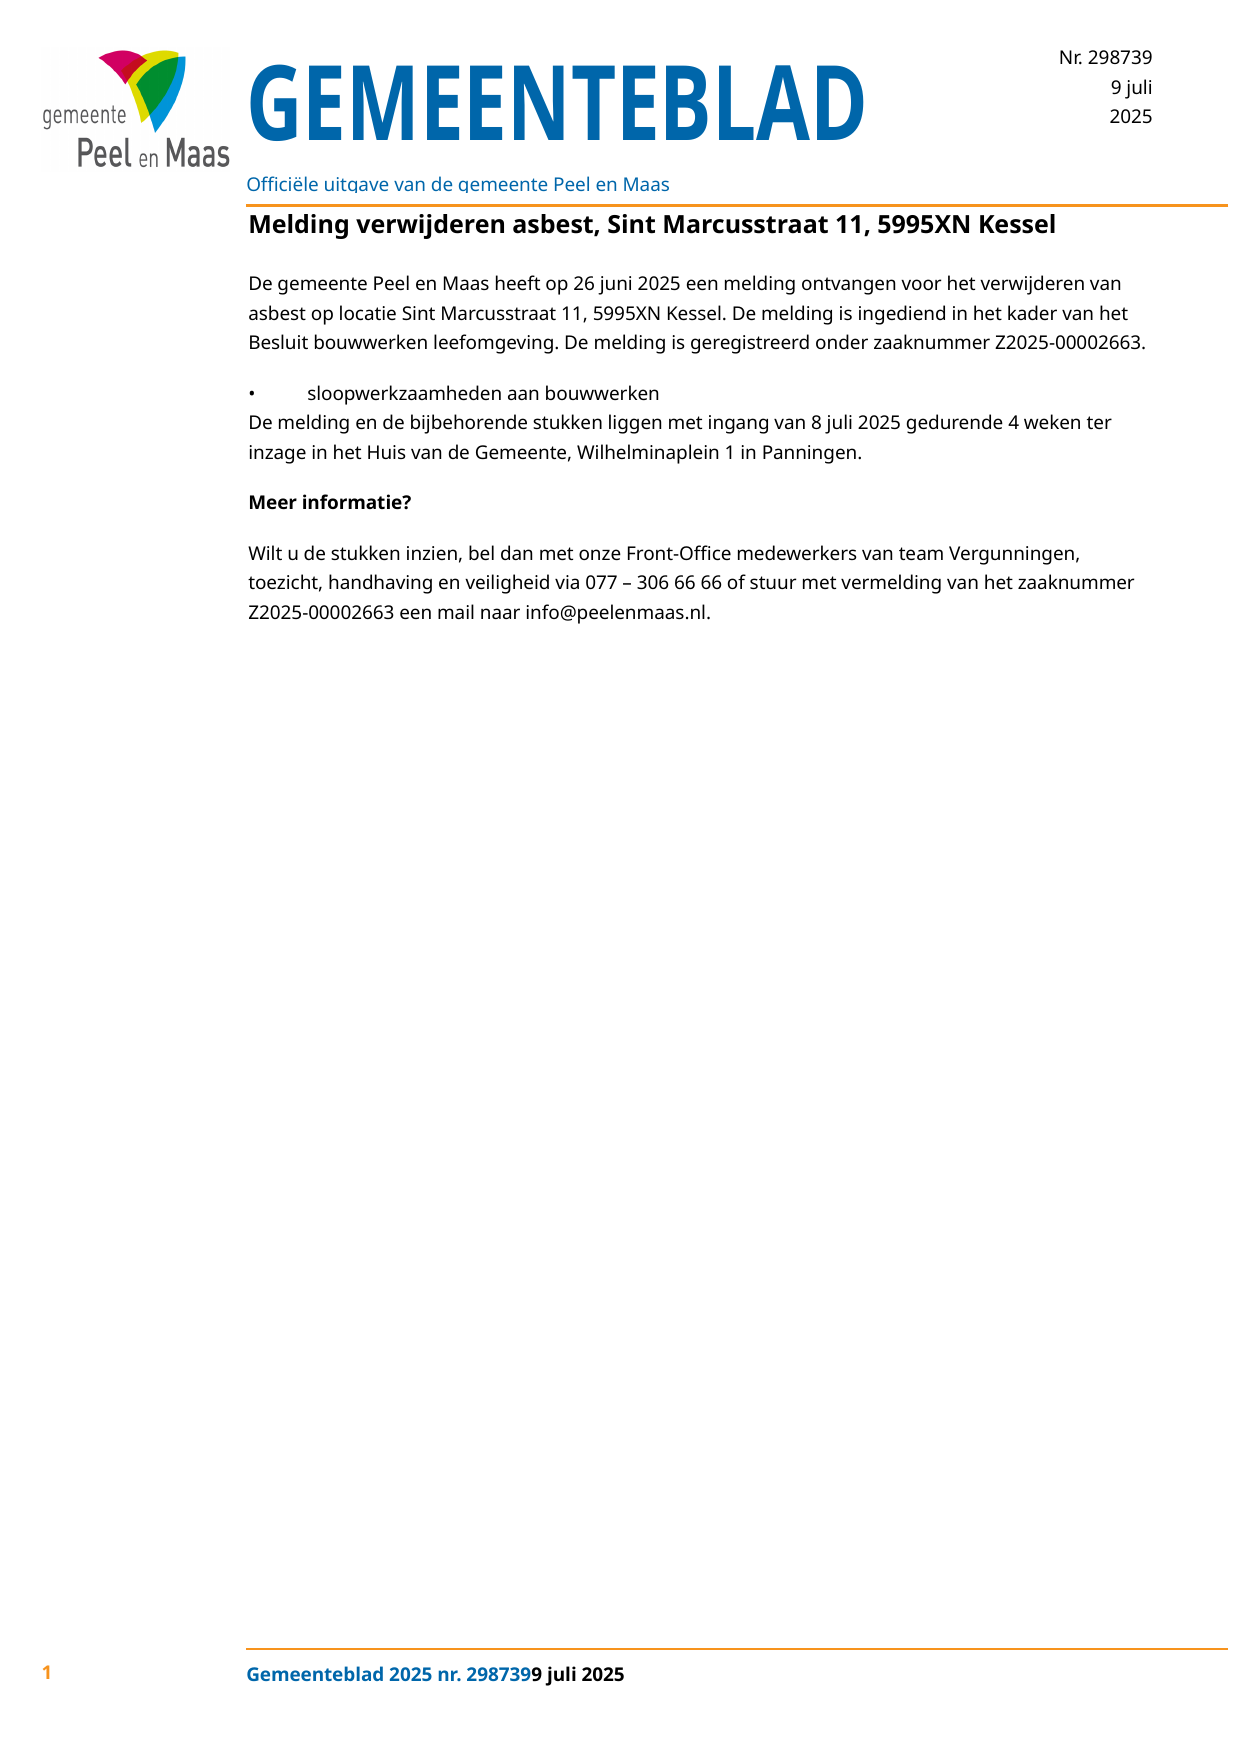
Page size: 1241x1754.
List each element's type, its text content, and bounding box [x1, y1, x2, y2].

text De gemeente Peel en Maas heeft op 26 juni 2025 een melding ontvangen voor het verwijderen van asbest op locatie Sint Marcusstraat 11, 5995XN Kessel. De melding is ingediend in het kader van het Besluit bouwwerken leefomgeving. De melding is geregistreerd onder zaaknummer Z2025-00002663. [248, 270, 1152, 355]
text Meer informatie? [248, 489, 1152, 515]
text Melding verwijderen asbest, Sint Marcusstraat 11, 5995XN Kessel [248, 207, 1152, 241]
text Wilt u de stukken inzien, bel dan met onze Front-Office medewerkers van team Vergunningen, toezicht, handhaving en veiligheid via 077 – 306 66 66 of stuur met vermelding van het zaaknummer Z2025-00002663 een mail naar info@peelenmaas.nl. [248, 540, 1152, 625]
list sloopwerkzaamheden aan bouwwerken [248, 380, 1152, 406]
text De melding en de bijbehorende stukken liggen met ingang van 8 juli 2025 gedurende 4 weken ter inzage in het Huis van de Gemeente, Wilhelminaplein 1 in Panningen. [248, 409, 1152, 465]
picture [41, 47, 231, 172]
